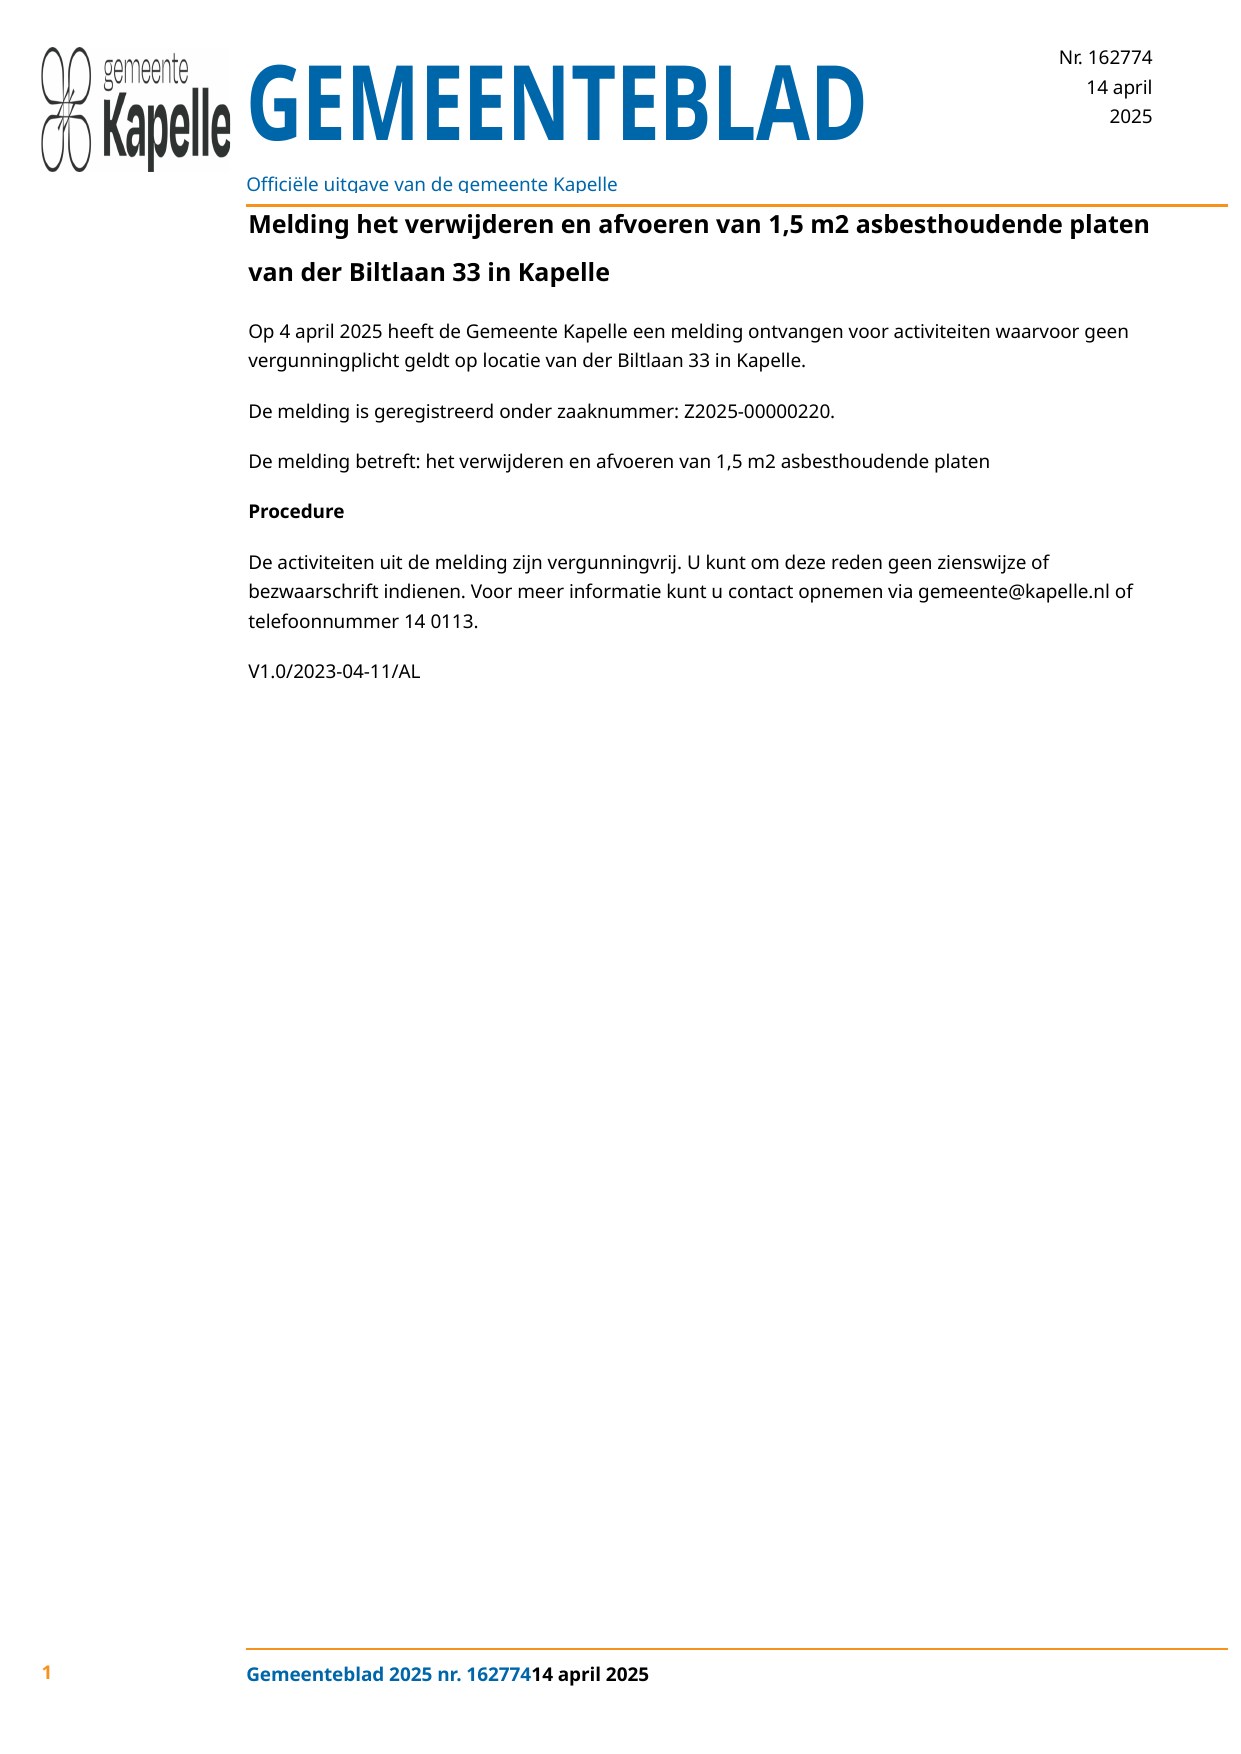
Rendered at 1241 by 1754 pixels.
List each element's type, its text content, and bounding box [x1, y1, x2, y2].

text Melding het verwijderen en afvoeren van 1,5 m2 asbesthoudende platen van der Biltlaan 33 in Kapelle [248, 207, 1152, 288]
text De melding is geregistreerd onder zaaknummer: Z2025-00000220. [248, 398, 1152, 424]
text De melding betreft: het verwijderen en afvoeren van 1,5 m2 asbesthoudende platen [248, 448, 1152, 474]
picture [41, 47, 231, 172]
text Op 4 april 2025 heeft de Gemeente Kapelle een melding ontvangen voor activiteiten waarvoor geen vergunningplicht geldt op locatie van der Biltlaan 33 in Kapelle. [248, 318, 1152, 373]
text De activiteiten uit de melding zijn vergunningvrij. U kunt om deze reden geen zienswijze of bezwaarschrift indienen. Voor meer informatie kunt u contact opnemen via gemeente@kapelle.nl of telefoonnummer 14 0113. [248, 549, 1152, 634]
text V1.0/2023-04-11/AL [248, 659, 1152, 684]
text Procedure [248, 499, 1152, 524]
